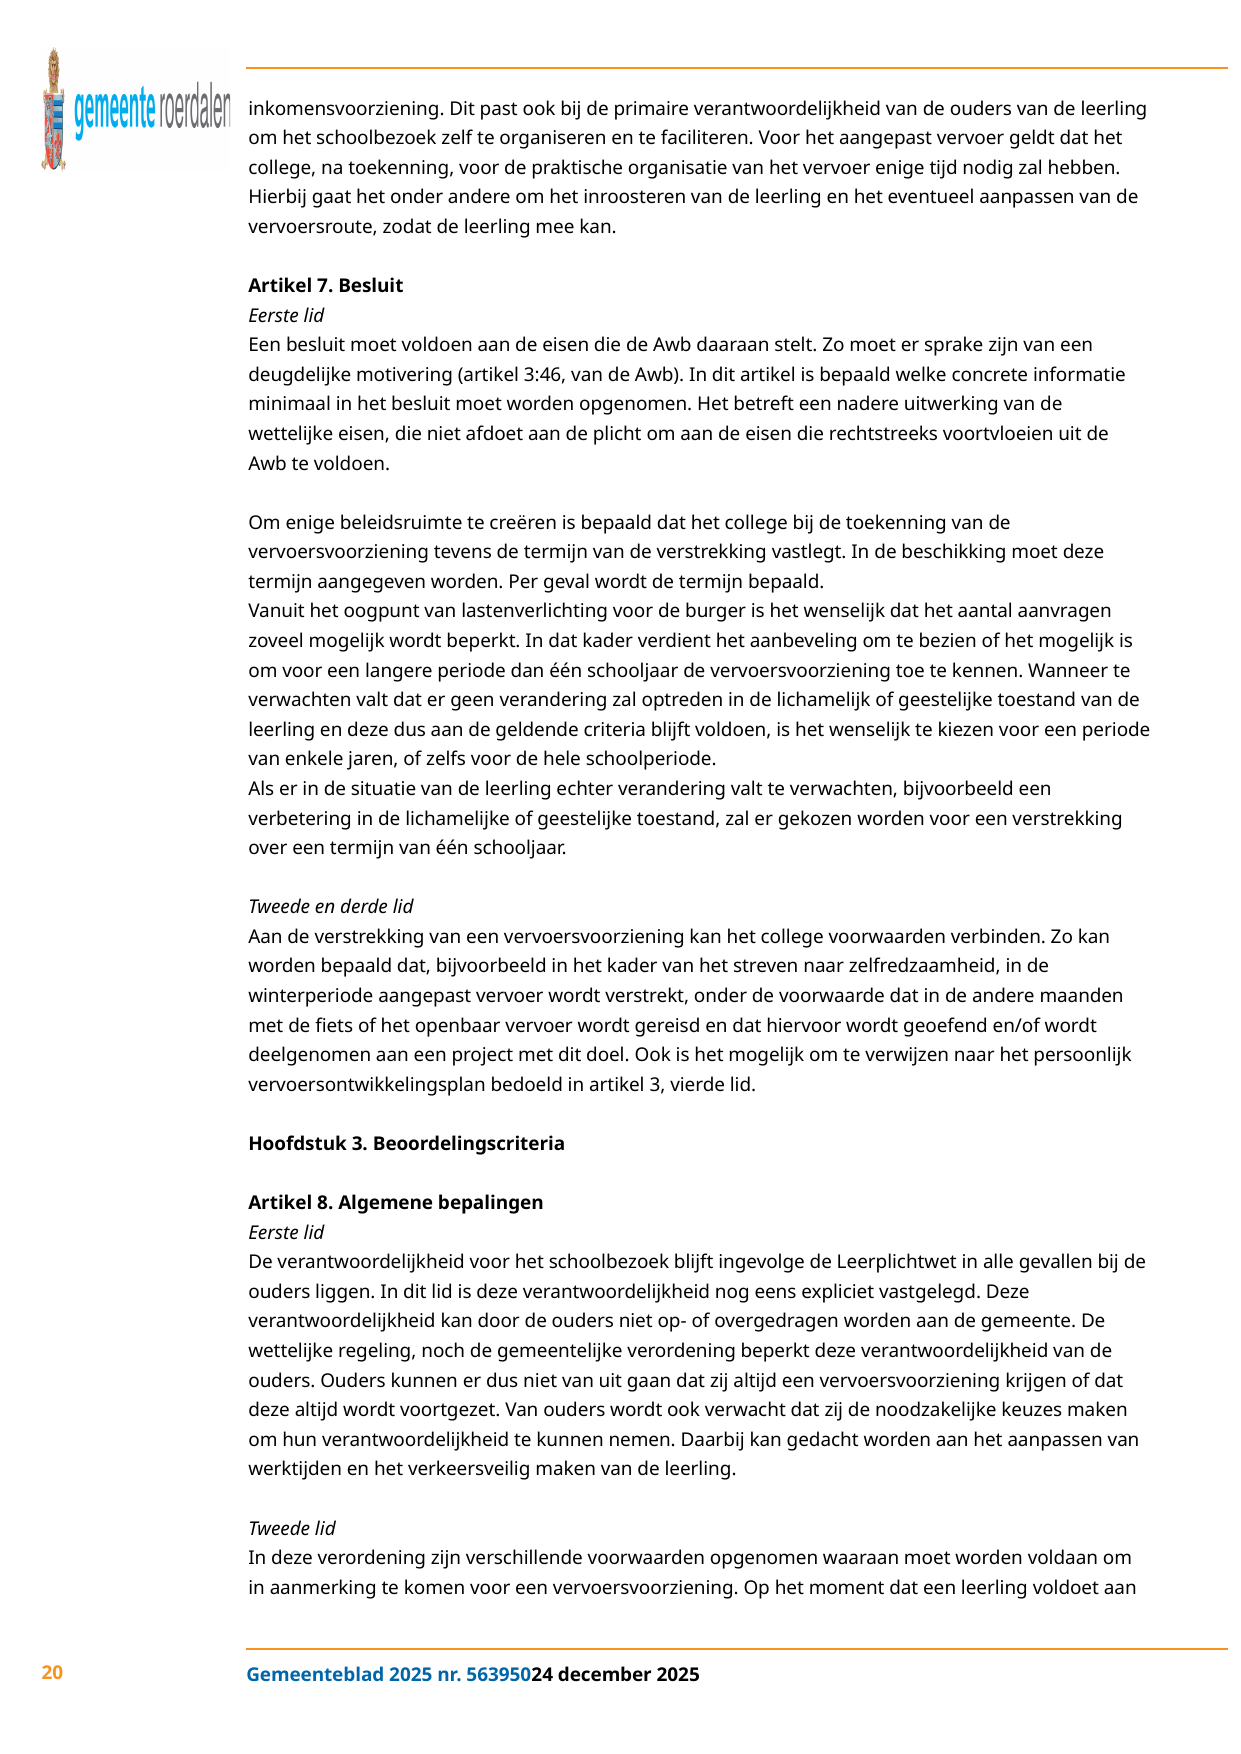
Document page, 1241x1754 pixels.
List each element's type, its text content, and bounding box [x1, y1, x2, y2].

picture [41, 47, 231, 172]
text Artikel 7. Besluit [248, 272, 1152, 298]
text Eerste lid [248, 302, 1152, 328]
text inkomensvoorziening. Dit past ook bij de primaire verantwoordelijkheid van de ouders van de leerling om het schoolbezoek zelf te organiseren en te faciliteren. Voor het aangepast vervoer geldt dat het college, na toekenning, voor de praktische organisatie van het vervoer enige tijd nodig zal hebben. Hierbij gaat het onder andere om het inroosteren van de leerling en het eventueel aanpassen van de vervoersroute, zodat de leerling mee kan. [248, 95, 1152, 239]
text Een besluit moet voldoen aan de eisen die de Awb daaraan stelt. Zo moet er sprake zijn van een deugdelijke motivering (artikel 3:46, van de Awb). In dit artikel is bepaald welke concrete informatie minimaal in het besluit moet worden opgenomen. Het betreft een nadere uitwerking van de wettelijke eisen, die niet afdoet aan de plicht om aan de eisen die rechtstreeks voortvloeien uit de Awb te voldoen. [248, 331, 1152, 476]
text Artikel 8. Algemene bepalingen [248, 1189, 1152, 1215]
text In deze verordening zijn verschillende voorwaarden opgenomen waaraan moet worden voldaan om in aanmerking te komen voor een vervoersvoorziening. Op het moment dat een leerling voldoet aan [248, 1544, 1152, 1600]
text Als er in de situatie van de leerling echter verandering valt te verwachten, bijvoorbeeld een verbetering in de lichamelijke of geestelijke toestand, zal er gekozen worden voor een verstrekking over een termijn van één schooljaar. [248, 775, 1152, 860]
text Om enige beleidsruimte te creëren is bepaald dat het college bij de toekenning van de vervoersvoorziening tevens de termijn van de verstrekking vastlegt. In de beschikking moet deze termijn aangegeven worden. Per geval wordt de termijn bepaald. [248, 509, 1152, 594]
text Tweede lid [248, 1515, 1152, 1541]
text Hoofdstuk 3. Beoordelingscriteria [248, 1130, 1152, 1156]
text De verantwoordelijkheid voor het schoolbezoek blijft ingevolge de Leerplichtwet in alle gevallen bij de ouders liggen. In dit lid is deze verantwoordelijkheid nog eens expliciet vastgelegd. Deze verantwoordelijkheid kan door de ouders niet op- of overgedragen worden aan de gemeente. De wettelijke regeling, noch de gemeentelijke verordening beperkt deze verantwoordelijkheid van de ouders. Ouders kunnen er dus niet van uit gaan dat zij altijd een vervoersvoorziening krijgen of dat deze altijd wordt voortgezet. Van ouders wordt ook verwacht dat zij de noodzakelijke keuzes maken om hun verantwoordelijkheid te kunnen nemen. Daarbij kan gedacht worden aan het aanpassen van werktijden en het verkeersveilig maken van de leerling. [248, 1248, 1152, 1481]
text Aan de verstrekking van een vervoersvoorziening kan het college voorwaarden verbinden. Zo kan worden bepaald dat, bijvoorbeeld in het kader van het streven naar zelfredzaamheid, in de winterperiode aangepast vervoer wordt verstrekt, onder de voorwaarde dat in de andere maanden met de fiets of het openbaar vervoer wordt gereisd en dat hiervoor wordt geoefend en/of wordt deelgenomen aan een project met dit doel. Ook is het mogelijk om te verwijzen naar het persoonlijk vervoersontwikkelingsplan bedoeld in artikel 3, vierde lid. [248, 923, 1152, 1097]
text Vanuit het oogpunt van lastenverlichting voor de burger is het wenselijk dat het aantal aanvragen zoveel mogelijk wordt beperkt. In dat kader verdient het aanbeveling om te bezien of het mogelijk is om voor een langere periode dan één schooljaar de vervoersvoorziening toe te kennen. Wanneer te verwachten valt dat er geen verandering zal optreden in de lichamelijk of geestelijke toestand van de leerling en deze dus aan de geldende criteria blijft voldoen, is het wenselijk te kiezen voor een periode van enkele jaren, of zelfs voor de hele schoolperiode. [248, 598, 1152, 771]
text Eerste lid [248, 1219, 1152, 1245]
text Tweede en derde lid [248, 893, 1152, 919]
